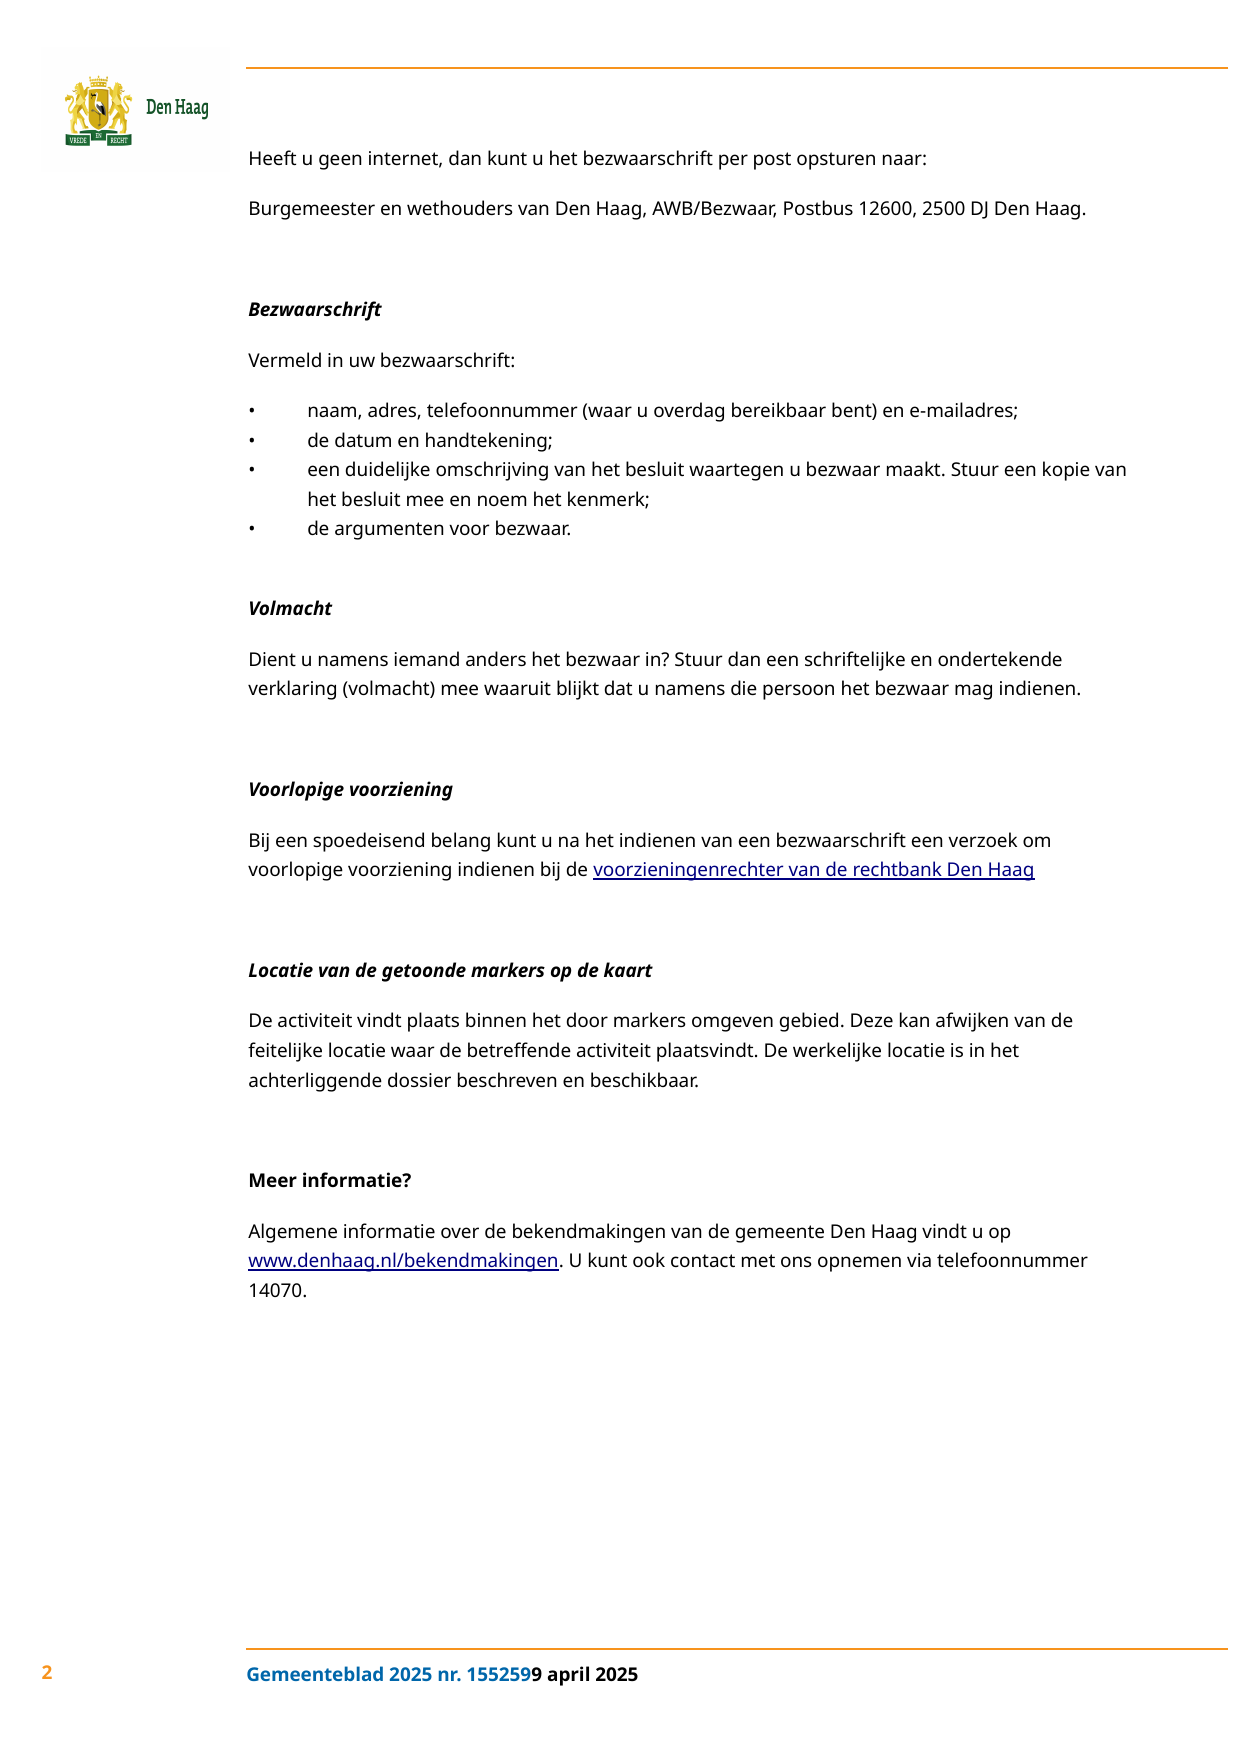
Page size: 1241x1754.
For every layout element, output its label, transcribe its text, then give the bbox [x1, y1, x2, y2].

text Burgemeester en wethouders van Den Haag, AWB/Bezwaar, Postbus 12600, 2500 DJ Den Haag. [248, 196, 1152, 221]
text Algemene informatie over de bekendmakingen van de gemeente Den Haag vindt u op www.denhaag.nl/bekendmakingen. U kunt ook contact met ons opnemen via telefoonnummer 14070. [248, 1218, 1152, 1303]
text Heeft u geen internet, dan kunt u het bezwaarschrift per post opsturen naar: [248, 145, 1152, 171]
text Volmacht [248, 596, 1152, 621]
list een duidelijke omschrijving van het besluit waartegen u bezwaar maakt. Stuur een kopie van het besluit mee en noem het kenmerk; [248, 456, 1152, 512]
text Bezwaarschrift [248, 296, 1152, 322]
text Voorlopige voorziening [248, 776, 1152, 802]
text Bij een spoedeisend belang kunt u na het indienen van een bezwaarschrift een verzoek om voorlopige voorziening indienen bij de voorzieningenrechter van de rechtbank Den Haag [248, 827, 1152, 882]
text Locatie van de getoonde markers op de kaart [248, 957, 1152, 983]
list naam, adres, telefoonnummer (waar u overdag bereikbaar bent) en e-mailadres; [248, 397, 1152, 423]
list de datum en handtekening; [248, 427, 1152, 453]
text De activiteit vindt plaats binnen het door markers omgeven gebied. Deze kan afwijken van de feitelijke locatie waar de betreffende activiteit plaatsvindt. De werkelijke locatie is in het achterliggende dossier beschreven en beschikbaar. [248, 1008, 1152, 1093]
picture [41, 47, 231, 172]
text Meer informatie? [248, 1168, 1152, 1193]
list de argumenten voor bezwaar. [248, 516, 1152, 541]
text Vermeld in uw bezwaarschrift: [248, 347, 1152, 373]
text Dient u namens iemand anders het bezwaar in? Stuur dan een schriftelijke en ondertekende verklaring (volmacht) mee waaruit blijkt dat u namens die persoon het bezwaar mag indienen. [248, 646, 1152, 701]
